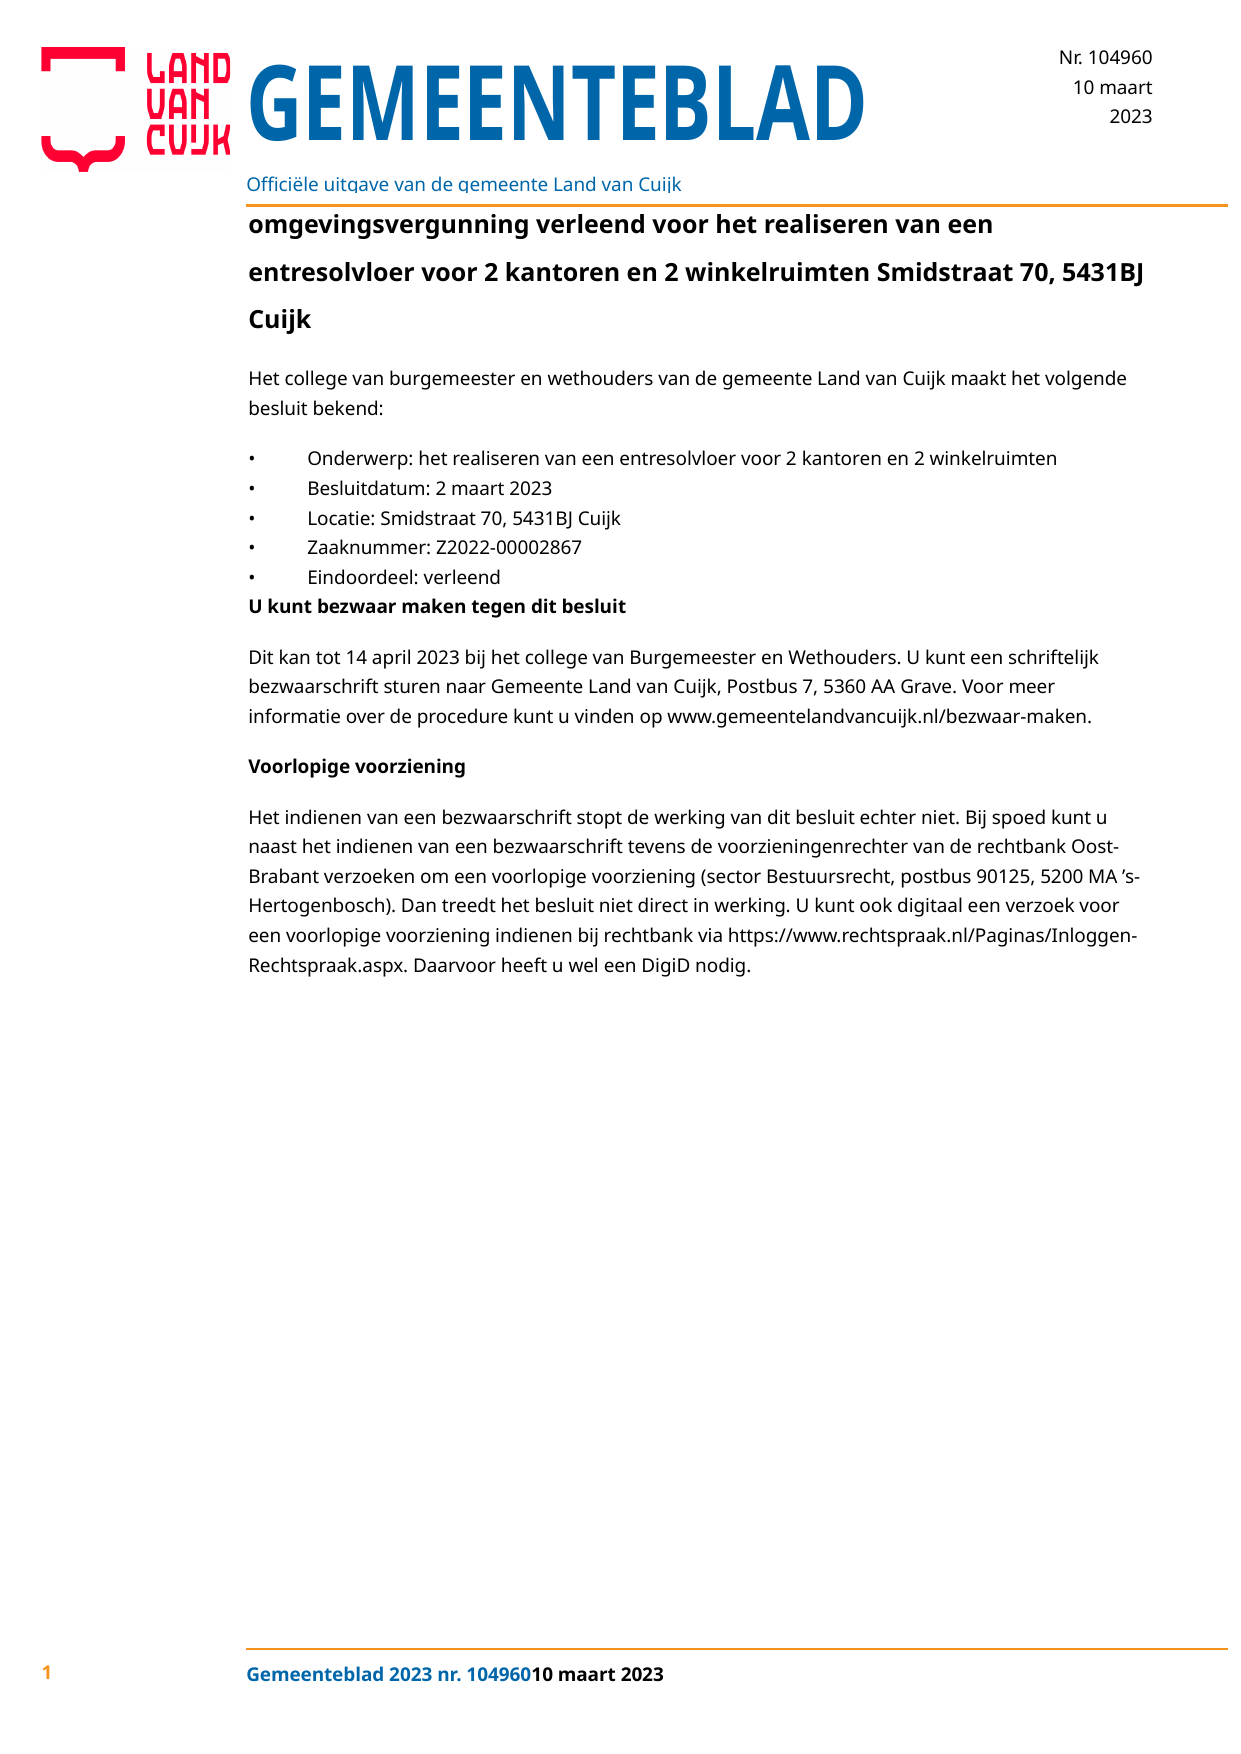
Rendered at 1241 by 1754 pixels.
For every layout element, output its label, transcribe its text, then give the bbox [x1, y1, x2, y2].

picture [41, 47, 231, 172]
text omgevingsvergunning verleend voor het realiseren van een entresolvloer voor 2 kantoren en 2 winkelruimten Smidstraat 70, 5431BJ Cuijk [248, 207, 1152, 336]
text Voorlopige voorziening [248, 753, 1152, 779]
list Zaaknummer: Z2022-00002867 [248, 534, 1152, 560]
list Locatie: Smidstraat 70, 5431BJ Cuijk [248, 505, 1152, 530]
text U kunt bezwaar maken tegen dit besluit [248, 593, 1152, 619]
list Besluitdatum: 2 maart 2023 [248, 475, 1152, 501]
text Het indienen van een bezwaarschrift stopt de werking van dit besluit echter niet. Bij spoed kunt u naast het indienen van een bezwaarschrift tevens de voorzieningenrechter van de rechtbank Oost-Brabant verzoeken om een voorlopige voorziening (sector Bestuursrecht, postbus 90125, 5200 MA ’s-Hertogenbosch). Dan treedt het besluit niet direct in werking. U kunt ook digitaal een verzoek voor een voorlopige voorziening indienen bij rechtbank via https://www.rechtspraak.nl/Paginas/Inloggen-Rechtspraak.aspx. Daarvoor heeft u wel een DigiD nodig. [248, 804, 1152, 977]
text Het college van burgemeester en wethouders van de gemeente Land van Cuijk maakt het volgende besluit bekend: [248, 366, 1152, 421]
list Onderwerp: het realiseren van een entresolvloer voor 2 kantoren en 2 winkelruimten [248, 446, 1152, 471]
list Eindoordeel: verleend [248, 564, 1152, 589]
text Dit kan tot 14 april 2023 bij het college van Burgemeester en Wethouders. U kunt een schriftelijk bezwaarschrift sturen naar Gemeente Land van Cuijk, Postbus 7, 5360 AA Grave. Voor meer informatie over de procedure kunt u vinden op www.gemeentelandvancuijk.nl/bezwaar-maken. [248, 644, 1152, 729]
